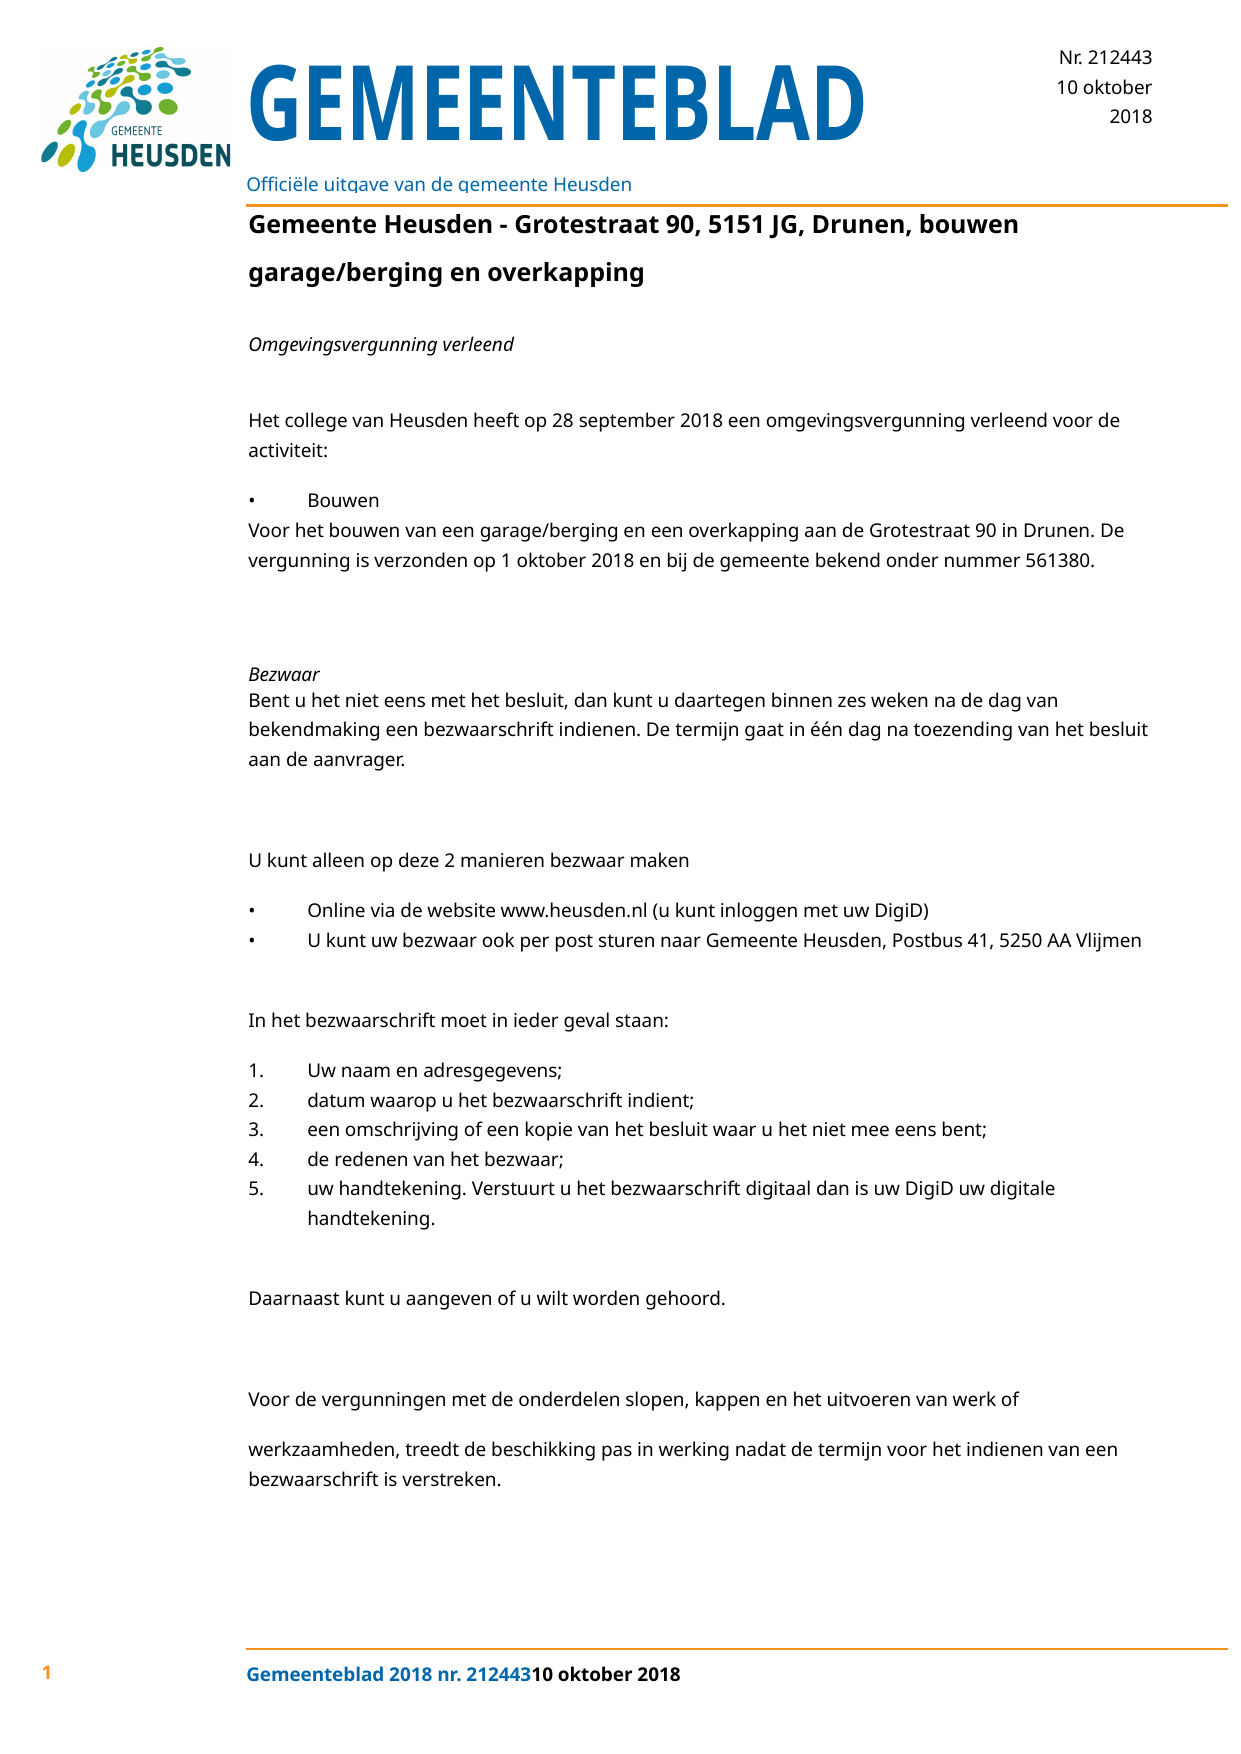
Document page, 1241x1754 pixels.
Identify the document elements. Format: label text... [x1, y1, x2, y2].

text In het bezwaarschrift moet in ieder geval staan: [248, 1007, 1152, 1033]
list Bouwen [248, 488, 1152, 513]
text U kunt alleen op deze 2 manieren bezwaar maken [248, 847, 1152, 873]
picture [41, 47, 231, 172]
list datum waarop u het bezwaarschrift indient; [248, 1087, 1152, 1113]
list de redenen van het bezwaar; [248, 1146, 1152, 1172]
text Gemeente Heusden - Grotestraat 90, 5151 JG, Drunen, bouwen garage/berging en overkapping [248, 207, 1152, 288]
list uw handtekening. Verstuurt u het bezwaarschrift digitaal dan is uw DigiD uw digitale handtekening. [248, 1176, 1152, 1231]
text werkzaamheden, treedt de beschikking pas in werking nadat de termijn voor het indienen van een bezwaarschrift is verstreken. [248, 1436, 1152, 1492]
text Voor het bouwen van een garage/berging en een overkapping aan de Grotestraat 90 in Drunen. De vergunning is verzonden op 1 oktober 2018 en bij de gemeente bekend onder nummer 561380. [248, 517, 1152, 572]
text Bezwaar [248, 661, 1152, 687]
list een omschrijving of een kopie van het besluit waar u het niet mee eens bent; [248, 1116, 1152, 1142]
list Uw naam en adresgegevens; [248, 1057, 1152, 1083]
list U kunt uw bezwaar ook per post sturen naar Gemeente Heusden, Postbus 41, 5250 AA Vlijmen [248, 927, 1152, 953]
text Omgevingsvergunning verleend [248, 331, 1152, 357]
text Voor de vergunningen met de onderdelen slopen, kappen en het uitvoeren van werk of [248, 1386, 1152, 1412]
list Online via de website www.heusden.nl (u kunt inloggen met uw DigiD) [248, 897, 1152, 923]
text Het college van Heusden heeft op 28 september 2018 een omgevingsvergunning verleend voor de activiteit: [248, 408, 1152, 463]
text Daarnaast kunt u aangeven of u wilt worden gehoord. [248, 1285, 1152, 1311]
text Bent u het niet eens met het besluit, dan kunt u daartegen binnen zes weken na de dag van bekendmaking een bezwaarschrift indienen. De termijn gaat in één dag na toezending van het besluit aan de aanvrager. [248, 687, 1152, 772]
